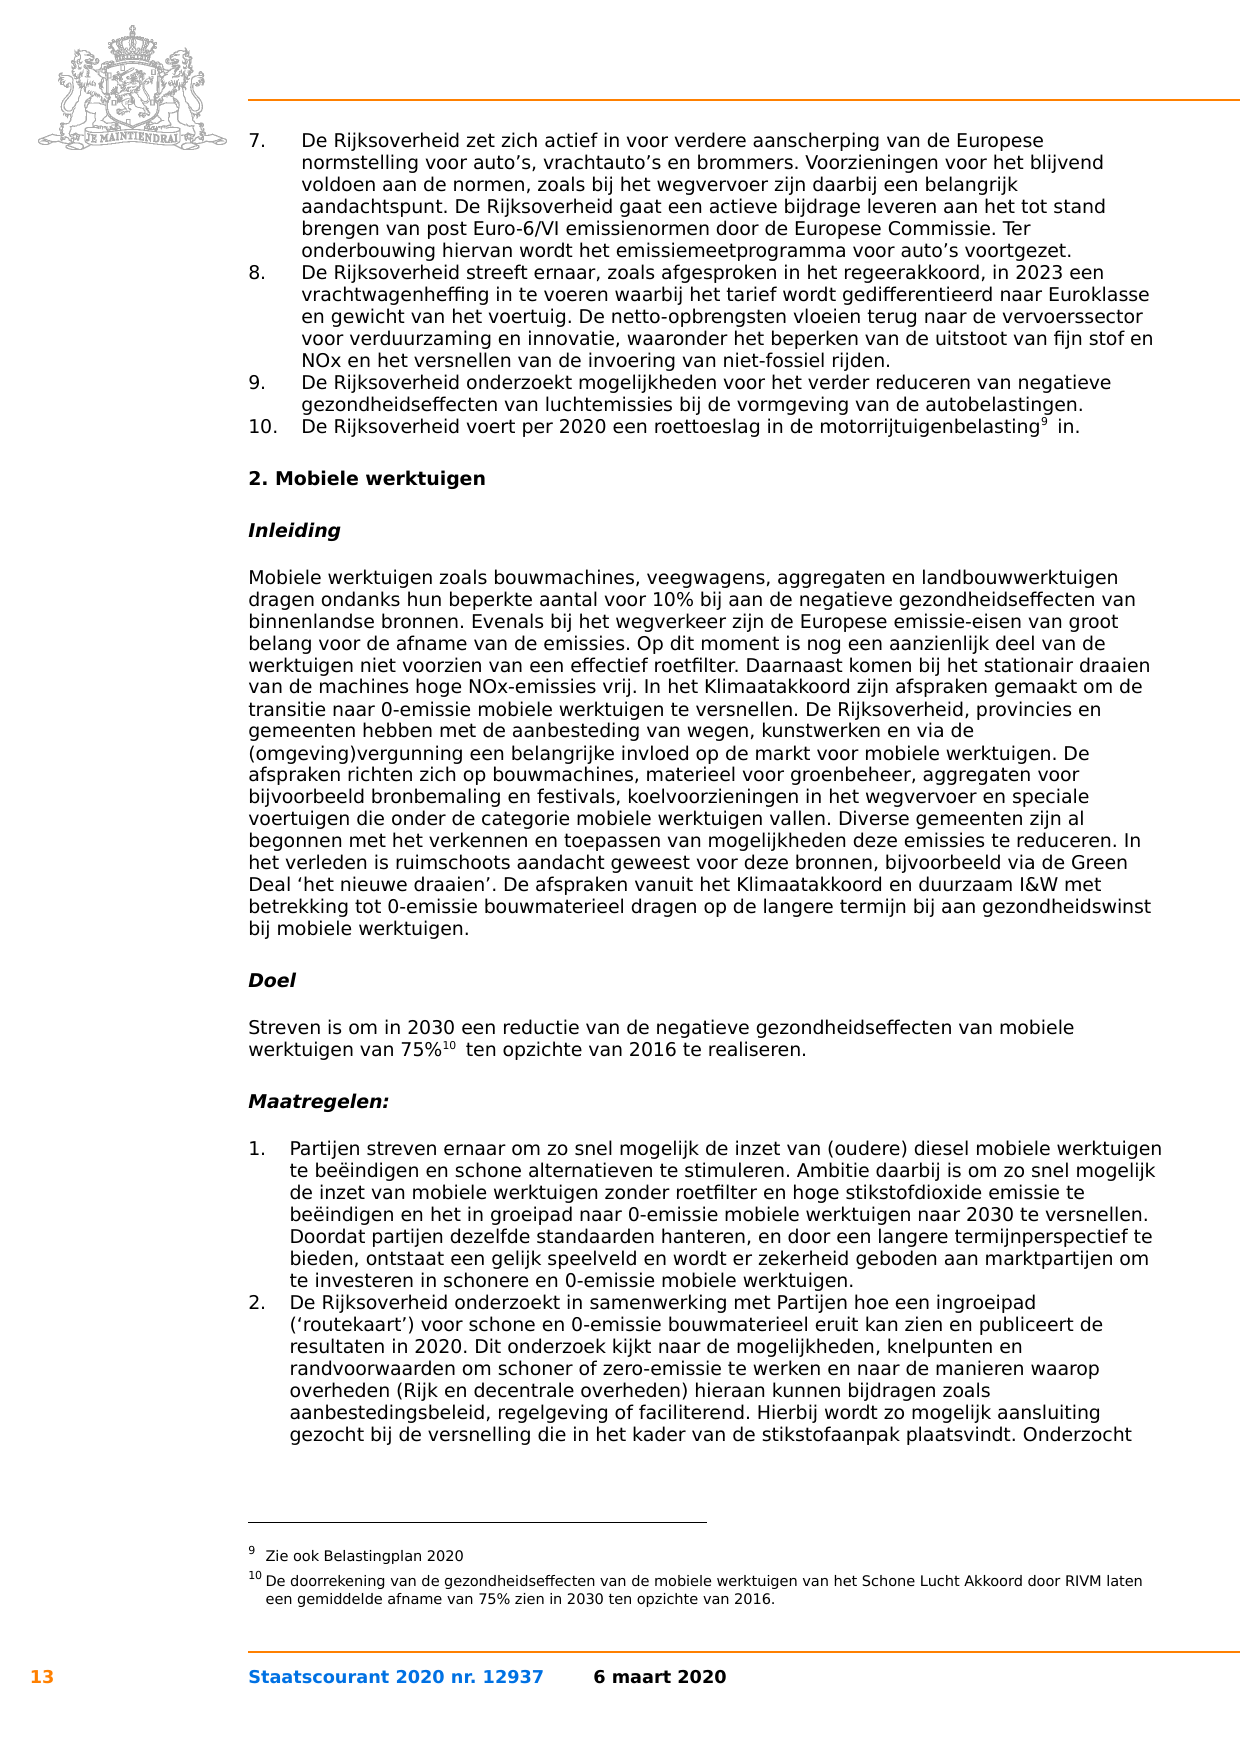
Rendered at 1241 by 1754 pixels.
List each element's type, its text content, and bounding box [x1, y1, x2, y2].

picture [38, 25, 227, 150]
text 8. De Rijksoverheid streeft ernaar, zoals afgesproken in het regeerakkoord, in 2023 een vrachtwagenheffing in te voeren waarbij het tarief wordt gedifferentieerd naar Euroklasse en gewicht van het voertuig. De netto-opbrengsten vloeien terug naar de vervoerssector voor verduurzaming en innovatie, waaronder het beperken van de uitstoot van fijn stof en NOx en het versnellen van de invoering van niet-fossiel rijden. [248, 262, 1163, 372]
subtitle 2. Mobiele werktuigen [248, 468, 1163, 489]
text 7. De Rijksoverheid zet zich actief in voor verdere aanscherping van de Europese normstelling voor auto’s, vrachtauto’s en brommers. Voorzieningen voor het blijvend voldoen aan de normen, zoals bij het wegvervoer zijn daarbij een belangrijk aandachtspunt. De Rijksoverheid gaat een actieve bijdrage leveren aan het tot stand brengen van post Euro-6/VI emissienormen door de Europese Commissie. Ter onderbouwing hiervan wordt het emissiemeetprogramma voor auto’s voortgezet. [248, 130, 1163, 262]
text 2. De Rijksoverheid onderzoekt in samenwerking met Partijen hoe een ingroeipad (‘routekaart’) voor schone en 0-emissie bouwmaterieel eruit kan zien en publiceert de resultaten in 2020. Dit onderzoek kijkt naar de mogelijkheden, knelpunten en randvoorwaarden om schoner of zero-emissie te werken en naar de manieren waarop overheden (Rijk en decentrale overheden) hieraan kunnen bijdragen zoals aanbestedingsbeleid, regelgeving of faciliterend. Hierbij wordt zo mogelijk aansluiting gezocht bij de versnelling die in het kader van de stikstofaanpak plaatsvindt. Onderzocht [248, 1292, 1163, 1446]
text Zie ook Belastingplan 2020 [248, 1544, 1163, 1566]
text De doorrekening van de gezondheidseffecten van de mobiele werktuigen van het Schone Lucht Akkoord door RIVM laten een gemiddelde afname van 75% zien in 2030 ten opzichte van 2016. [248, 1569, 1163, 1608]
text Mobiele werktuigen zoals bouwmachines, veegwagens, aggregaten en landbouwwerktuigen dragen ondanks hun beperkte aantal voor 10% bij aan de negatieve gezondheidseffecten van binnenlandse bronnen. Evenals bij het wegverkeer zijn de Europese emissie-eisen van groot belang voor de afname van de emissies. Op dit moment is nog een aanzienlijk deel van de werktuigen niet voorzien van een effectief roetfilter. Daarnaast komen bij het stationair draaien van de machines hoge NOx-emissies vrij. In het Klimaatakkoord zijn afspraken gemaakt om de transitie naar 0-emissie mobiele werktuigen te versnellen. De Rijksoverheid, provincies en gemeenten hebben met de aanbesteding van wegen, kunstwerken en via de (omgeving)vergunning een belangrijke invloed op de markt voor mobiele werktuigen. De afspraken richten zich op bouwmachines, materieel voor groenbeheer, aggregaten voor bijvoorbeeld bronbemaling en festivals, koelvoorzieningen in het wegvervoer en speciale voertuigen die onder de categorie mobiele werktuigen vallen. Diverse gemeenten zijn al begonnen met het verkennen en toepassen van mogelijkheden deze emissies te reduceren. In het verleden is ruimschoots aandacht geweest voor deze bronnen, bijvoorbeeld via de Green Deal ‘het nieuwe draaien’. De afspraken vanuit het Klimaatakkoord en duurzaam I&W met betrekking tot 0-emissie bouwmaterieel dragen op de langere termijn bij aan gezondheidswinst bij mobiele werktuigen. [248, 567, 1163, 940]
text 9. De Rijksoverheid onderzoekt mogelijkheden voor het verder reduceren van negatieve gezondheidseffecten van luchtemissies bij de vormgeving van de autobelastingen. [248, 372, 1163, 416]
subtitle Inleiding [248, 519, 1163, 542]
text 1. Partijen streven ernaar om zo snel mogelijk de inzet van (oudere) diesel mobiele werktuigen te beëindigen en schone alternatieven te stimuleren. Ambitie daarbij is om zo snel mogelijk de inzet van mobiele werktuigen zonder roetfilter en hoge stikstofdioxide emissie te beëindigen en het in groeipad naar 0-emissie mobiele werktuigen naar 2030 te versnellen. Doordat partijen dezelfde standaarden hanteren, en door een langere termijnperspectief te bieden, ontstaat een gelijk speelveld en wordt er zekerheid geboden aan marktpartijen om te investeren in schonere en 0-emissie mobiele werktuigen. [248, 1138, 1163, 1292]
subtitle Doel [248, 970, 1163, 992]
text 10. De Rijksoverheid voert per 2020 een roettoeslag in de motorrijtuigenbelasting in. [248, 416, 1163, 438]
subtitle Maatregelen: [248, 1091, 1163, 1113]
text Streven is om in 2030 een reductie van de negatieve gezondheidseffecten van mobiele werktuigen van 75% ten opzichte van 2016 te realiseren. [248, 1017, 1163, 1061]
